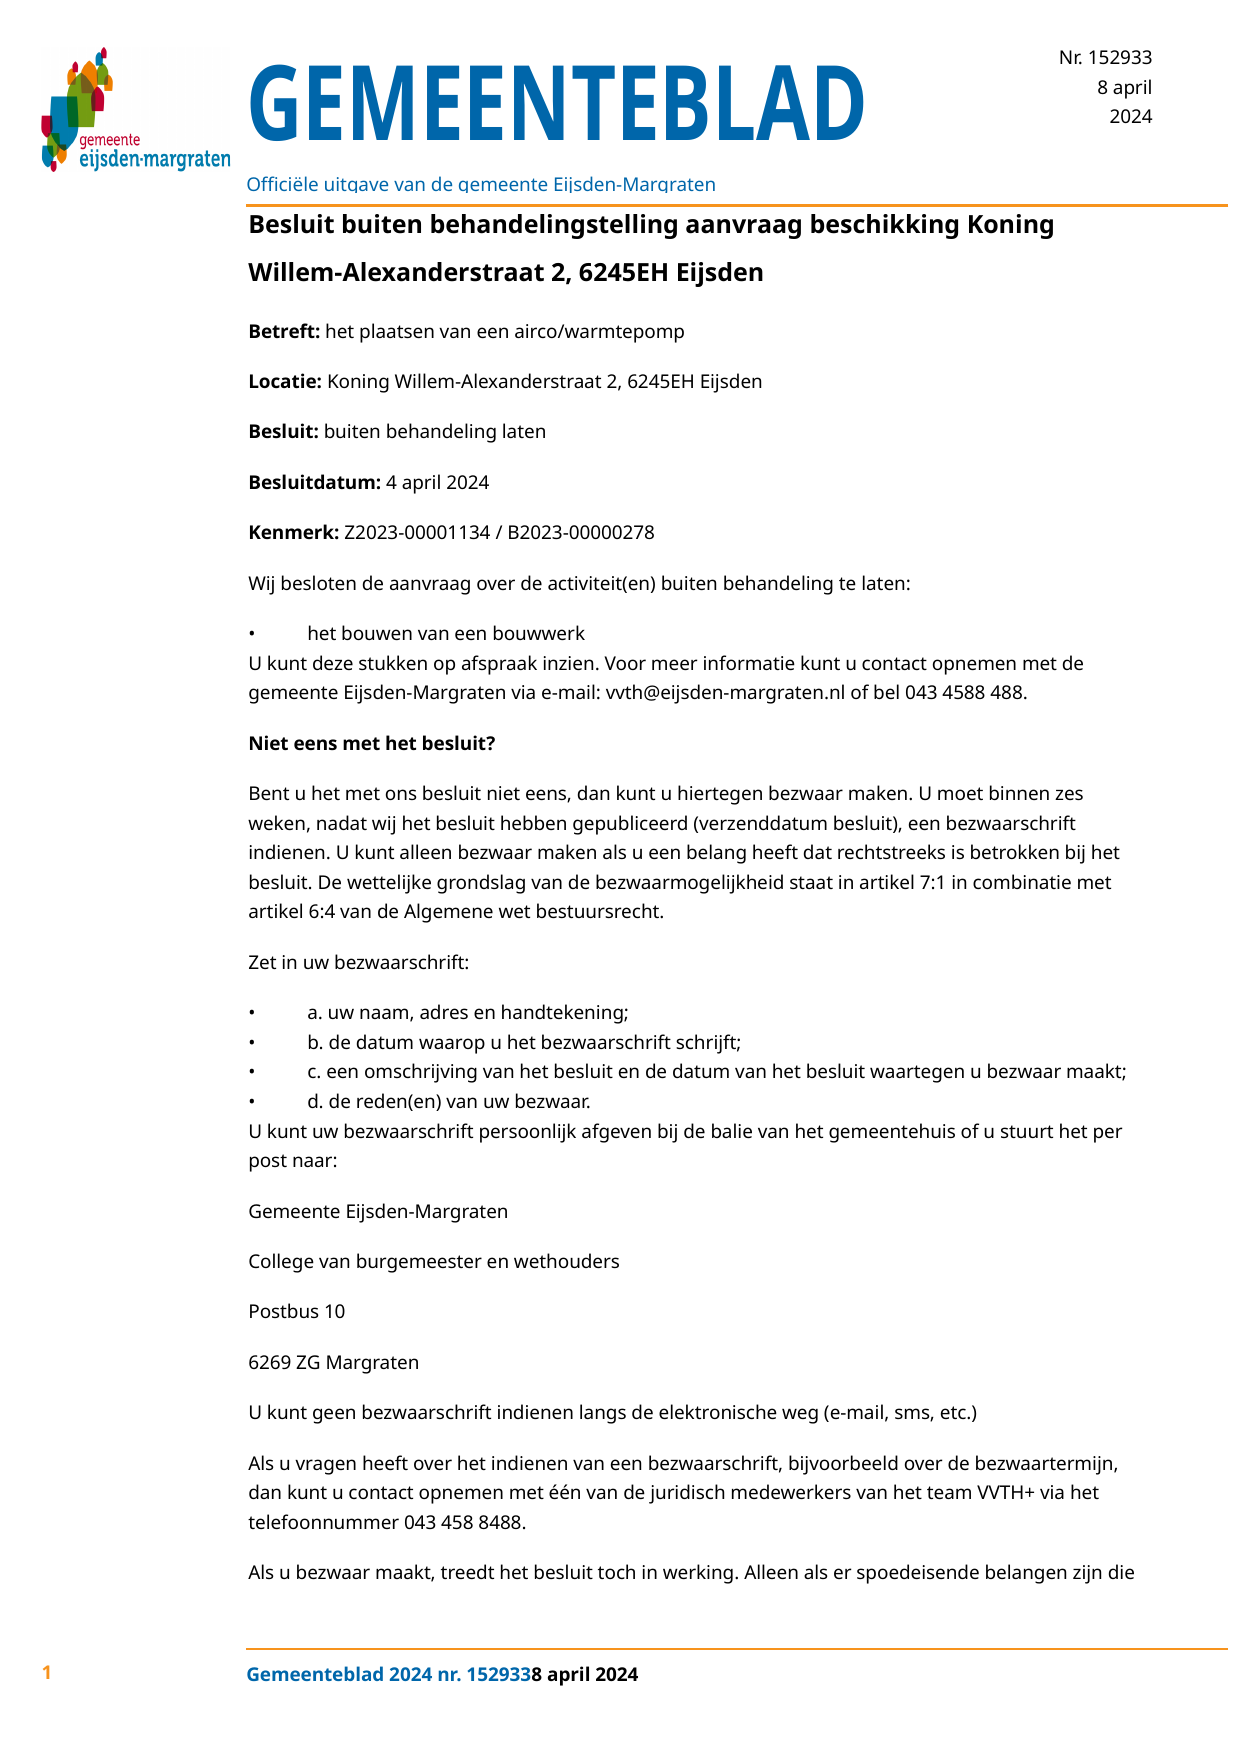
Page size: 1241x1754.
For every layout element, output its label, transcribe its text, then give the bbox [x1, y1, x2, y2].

text U kunt deze stukken op afspraak inzien. Voor meer informatie kunt u contact opnemen met de gemeente Eijsden-Margraten via e-mail: vvth@eijsden-margraten.nl of bel 043 4588 488. [248, 650, 1152, 705]
text Niet eens met het besluit? [248, 730, 1152, 756]
text Als u vragen heeft over het indienen van een bezwaarschrift, bijvoorbeeld over de bezwaartermijn, dan kunt u contact opnemen met één van de juridisch medewerkers van het team VVTH+ via het telefoonnummer 043 458 8488. [248, 1450, 1152, 1535]
text 6269 ZG Margraten [248, 1349, 1152, 1375]
text Als u bezwaar maakt, treedt het besluit toch in werking. Alleen als er spoedeisende belangen zijn die [248, 1559, 1152, 1585]
text U kunt uw bezwaarschrift persoonlijk afgeven bij de balie van het gemeentehuis of u stuurt het per post naar: [248, 1118, 1152, 1173]
list c. een omschrijving van het besluit en de datum van het besluit waartegen u bezwaar maakt; [248, 1059, 1152, 1084]
list d. de reden(en) van uw bezwaar. [248, 1088, 1152, 1114]
text Zet in uw bezwaarschrift: [248, 949, 1152, 975]
text Besluitdatum: 4 april 2024 [248, 469, 1152, 495]
list het bouwen van een bouwwerk [248, 620, 1152, 646]
text U kunt geen bezwaarschrift indienen langs de elektronische weg (e-mail, sms, etc.) [248, 1399, 1152, 1425]
list a. uw naam, adres en handtekening; [248, 999, 1152, 1025]
text Kenmerk: Z2023-00001134 / B2023-00000278 [248, 519, 1152, 545]
text Bent u het met ons besluit niet eens, dan kunt u hiertegen bezwaar maken. U moet binnen zes weken, nadat wij het besluit hebben gepubliceerd (verzenddatum besluit), een bezwaarschrift indienen. U kunt alleen bezwaar maken als u een belang heeft dat rechtstreeks is betrokken bij het besluit. De wettelijke grondslag van de bezwaarmogelijkheid staat in artikel 7:1 in combinatie met artikel 6:4 van de Algemene wet bestuursrecht. [248, 780, 1152, 924]
text Postbus 10 [248, 1299, 1152, 1324]
text Wij besloten de aanvraag over de activiteit(en) buiten behandeling te laten: [248, 570, 1152, 596]
text Betreft: het plaatsen van een airco/warmtepomp [248, 318, 1152, 344]
text Locatie: Koning Willem-Alexanderstraat 2, 6245EH Eijsden [248, 368, 1152, 394]
text Besluit buiten behandelingstelling aanvraag beschikking Koning Willem-Alexanderstraat 2, 6245EH Eijsden [248, 207, 1152, 288]
list b. de datum waarop u het bezwaarschrift schrijft; [248, 1029, 1152, 1055]
text College van burgemeester en wethouders [248, 1248, 1152, 1274]
picture [41, 47, 231, 172]
text Gemeente Eijsden-Margraten [248, 1198, 1152, 1224]
text Besluit: buiten behandeling laten [248, 419, 1152, 444]
